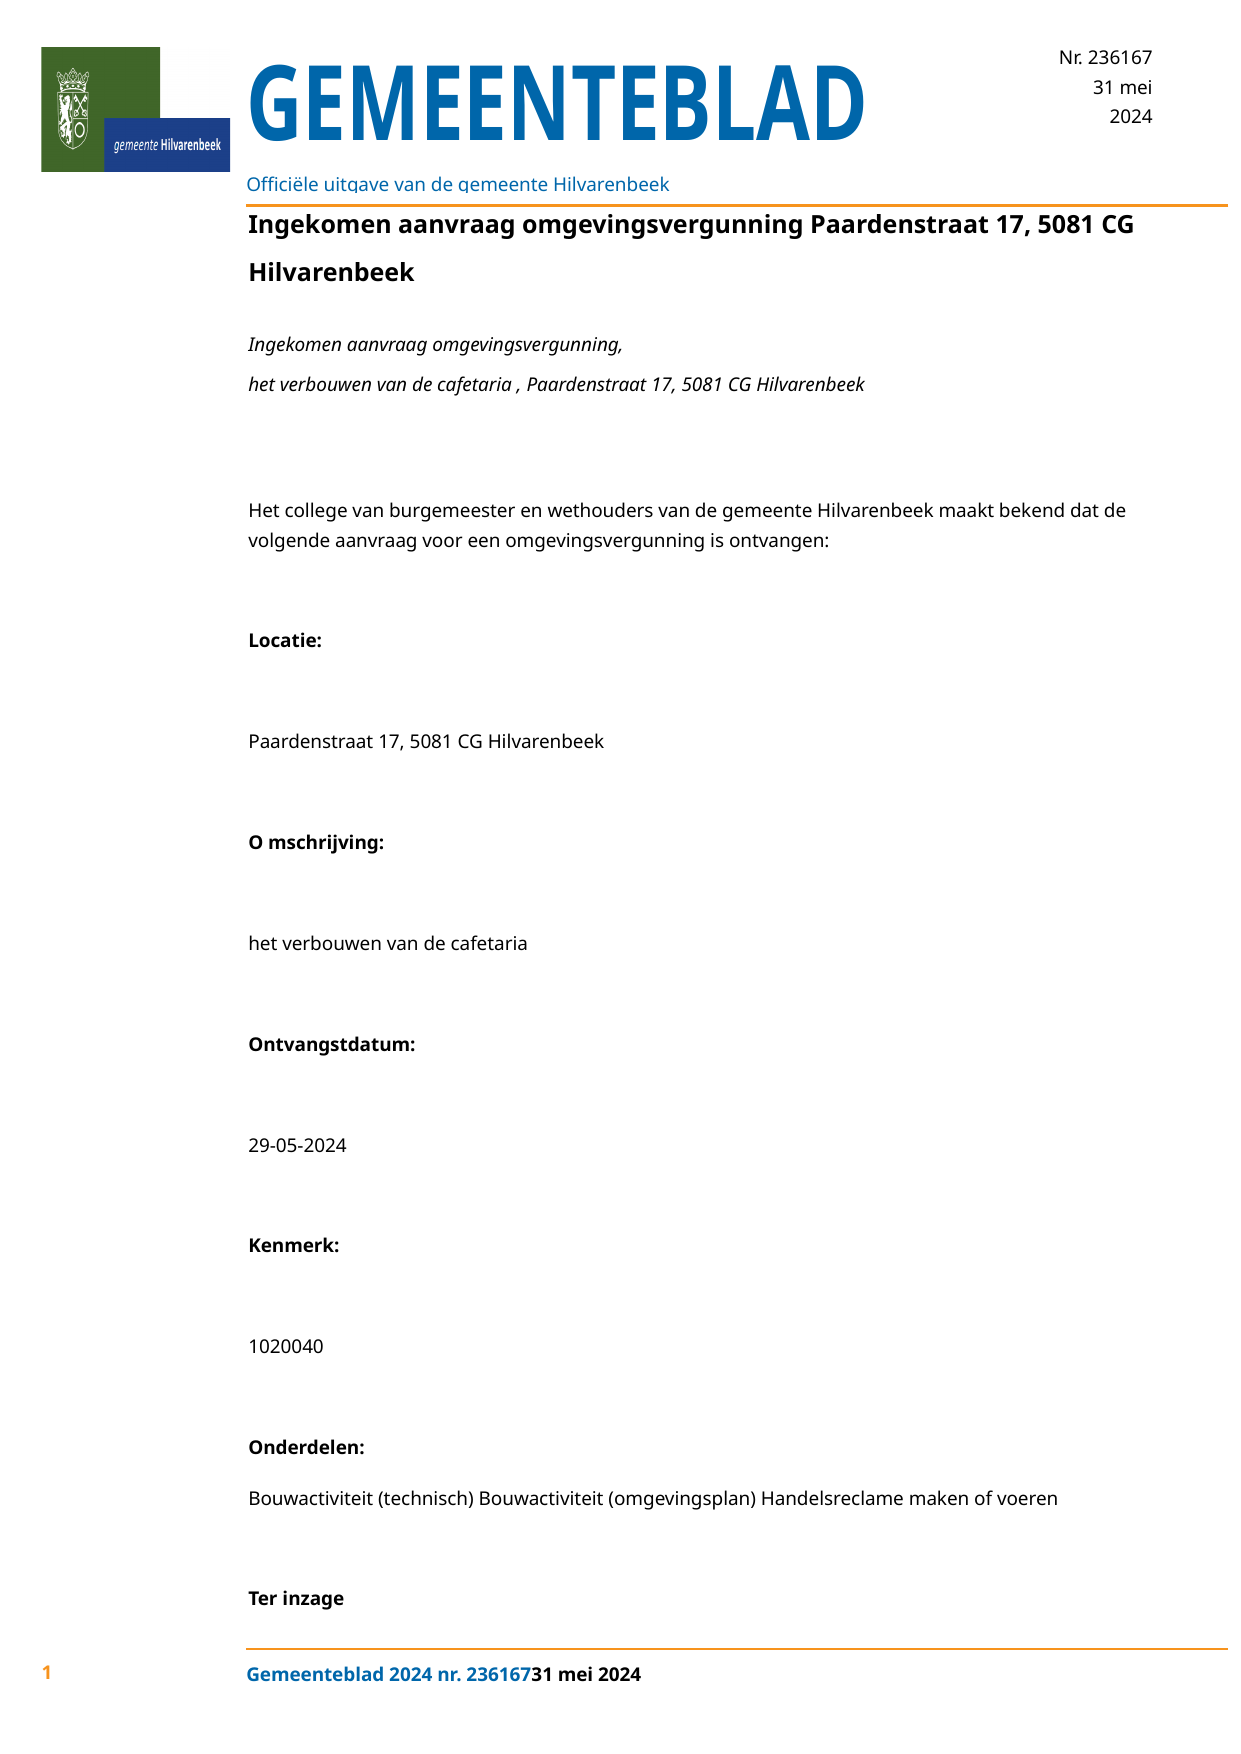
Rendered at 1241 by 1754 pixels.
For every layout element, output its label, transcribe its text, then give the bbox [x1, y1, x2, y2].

text Ingekomen aanvraag omgevingsvergunning, [248, 331, 1152, 357]
text Ontvangstdatum: [248, 1031, 1152, 1057]
text Ter inzage [248, 1586, 1152, 1611]
text het verbouwen van de cafetaria , Paardenstraat 17, 5081 CG Hilvarenbeek [248, 371, 1152, 396]
text Ingekomen aanvraag omgevingsvergunning Paardenstraat 17, 5081 CG Hilvarenbeek [248, 207, 1152, 288]
text Locatie: [248, 628, 1152, 653]
text Paardenstraat 17, 5081 CG Hilvarenbeek [248, 728, 1152, 754]
text Kenmerk: [248, 1233, 1152, 1258]
text Onderdelen: [248, 1434, 1152, 1460]
text Het college van burgemeester en wethouders van de gemeente Hilvarenbeek maakt bekend dat de volgende aanvraag voor een omgevingsvergunning is ontvangen: [248, 497, 1152, 553]
text O mschrijving: [248, 829, 1152, 855]
text 29-05-2024 [248, 1132, 1152, 1158]
picture [41, 47, 231, 172]
text Bouwactiviteit (technisch) Bouwactiviteit (omgevingsplan) Handelsreclame maken of voeren [248, 1485, 1152, 1511]
text het verbouwen van de cafetaria [248, 930, 1152, 956]
text 1020040 [248, 1333, 1152, 1359]
